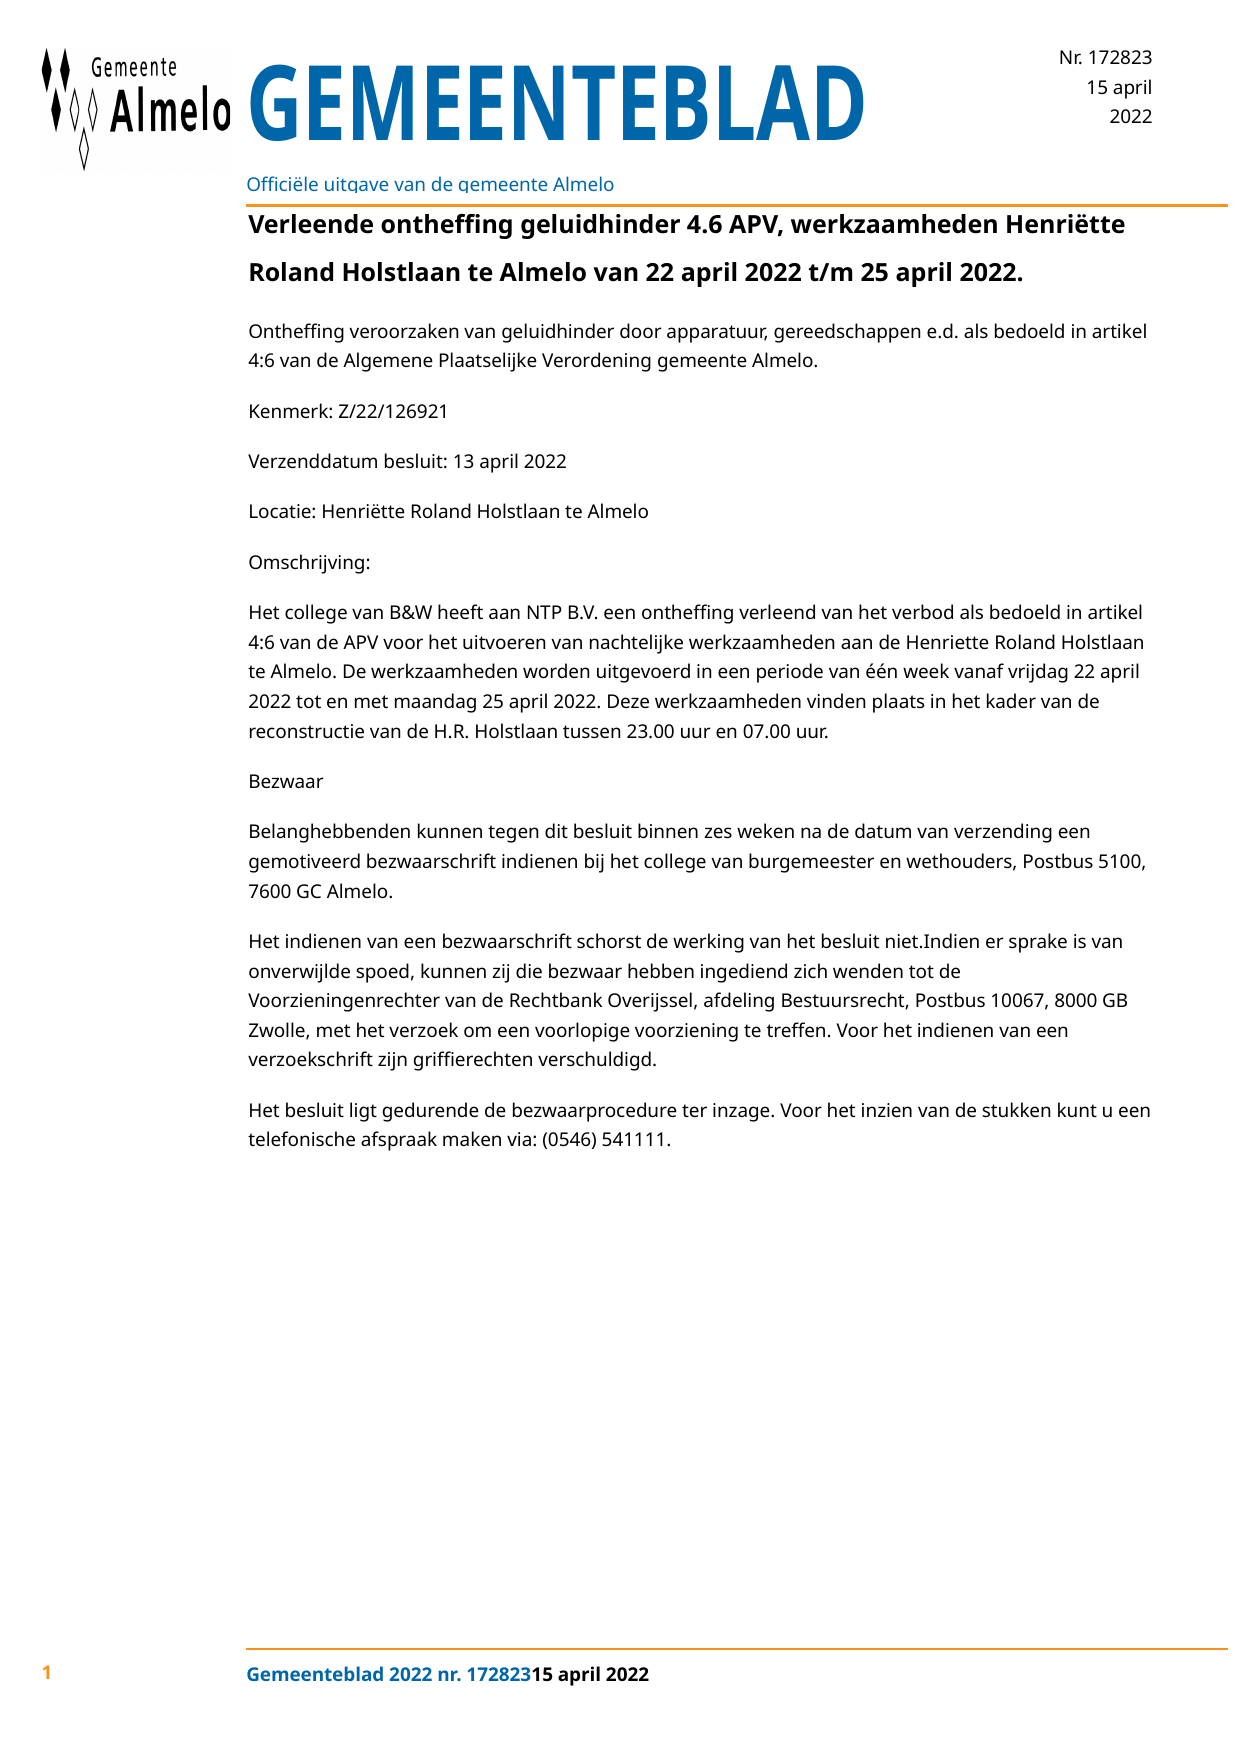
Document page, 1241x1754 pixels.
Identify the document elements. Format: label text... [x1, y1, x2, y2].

text Ontheffing veroorzaken van geluidhinder door apparatuur, gereedschappen e.d. als bedoeld in artikel 4:6 van de Algemene Plaatselijke Verordening gemeente Almelo. [248, 318, 1152, 373]
text Verleende ontheffing geluidhinder 4.6 APV, werkzaamheden Henriëtte Roland Holstlaan te Almelo van 22 april 2022 t/m 25 april 2022. [248, 207, 1152, 288]
text Belanghebbenden kunnen tegen dit besluit binnen zes weken na de datum van verzending een gemotiveerd bezwaarschrift indienen bij het college van burgemeester en wethouders, Postbus 5100, 7600 GC Almelo. [248, 819, 1152, 904]
text Het indienen van een bezwaarschrift schorst de werking van het besluit niet.Indien er sprake is van onverwijlde spoed, kunnen zij die bezwaar hebben ingediend zich wenden tot de Voorzieningenrechter van de Rechtbank Overijssel, afdeling Bestuursrecht, Postbus 10067, 8000 GB Zwolle, met het verzoek om een voorlopige voorziening te treffen. Voor het indienen van een verzoekschrift zijn griffierechten verschuldigd. [248, 928, 1152, 1072]
text Kenmerk: Z/22/126921 [248, 398, 1152, 424]
text Locatie: Henriëtte Roland Holstlaan te Almelo [248, 499, 1152, 524]
text Het besluit ligt gedurende de bezwaarprocedure ter inzage. Voor het inzien van de stukken kunt u een telefonische afspraak maken via: (0546) 541111. [248, 1097, 1152, 1152]
text Bezwaar [248, 768, 1152, 794]
text Omschrijving: [248, 549, 1152, 575]
text Verzenddatum besluit: 13 april 2022 [248, 448, 1152, 474]
picture [41, 47, 231, 172]
text Het college van B&W heeft aan NTP B.V. een ontheffing verleend van het verbod als bedoeld in artikel 4:6 van de APV voor het uitvoeren van nachtelijke werkzaamheden aan de Henriette Roland Holstlaan te Almelo. De werkzaamheden worden uitgevoerd in een periode van één week vanaf vrijdag 22 april 2022 tot en met maandag 25 april 2022. Deze werkzaamheden vinden plaats in het kader van de reconstructie van de H.R. Holstlaan tussen 23.00 uur en 07.00 uur. [248, 599, 1152, 744]
